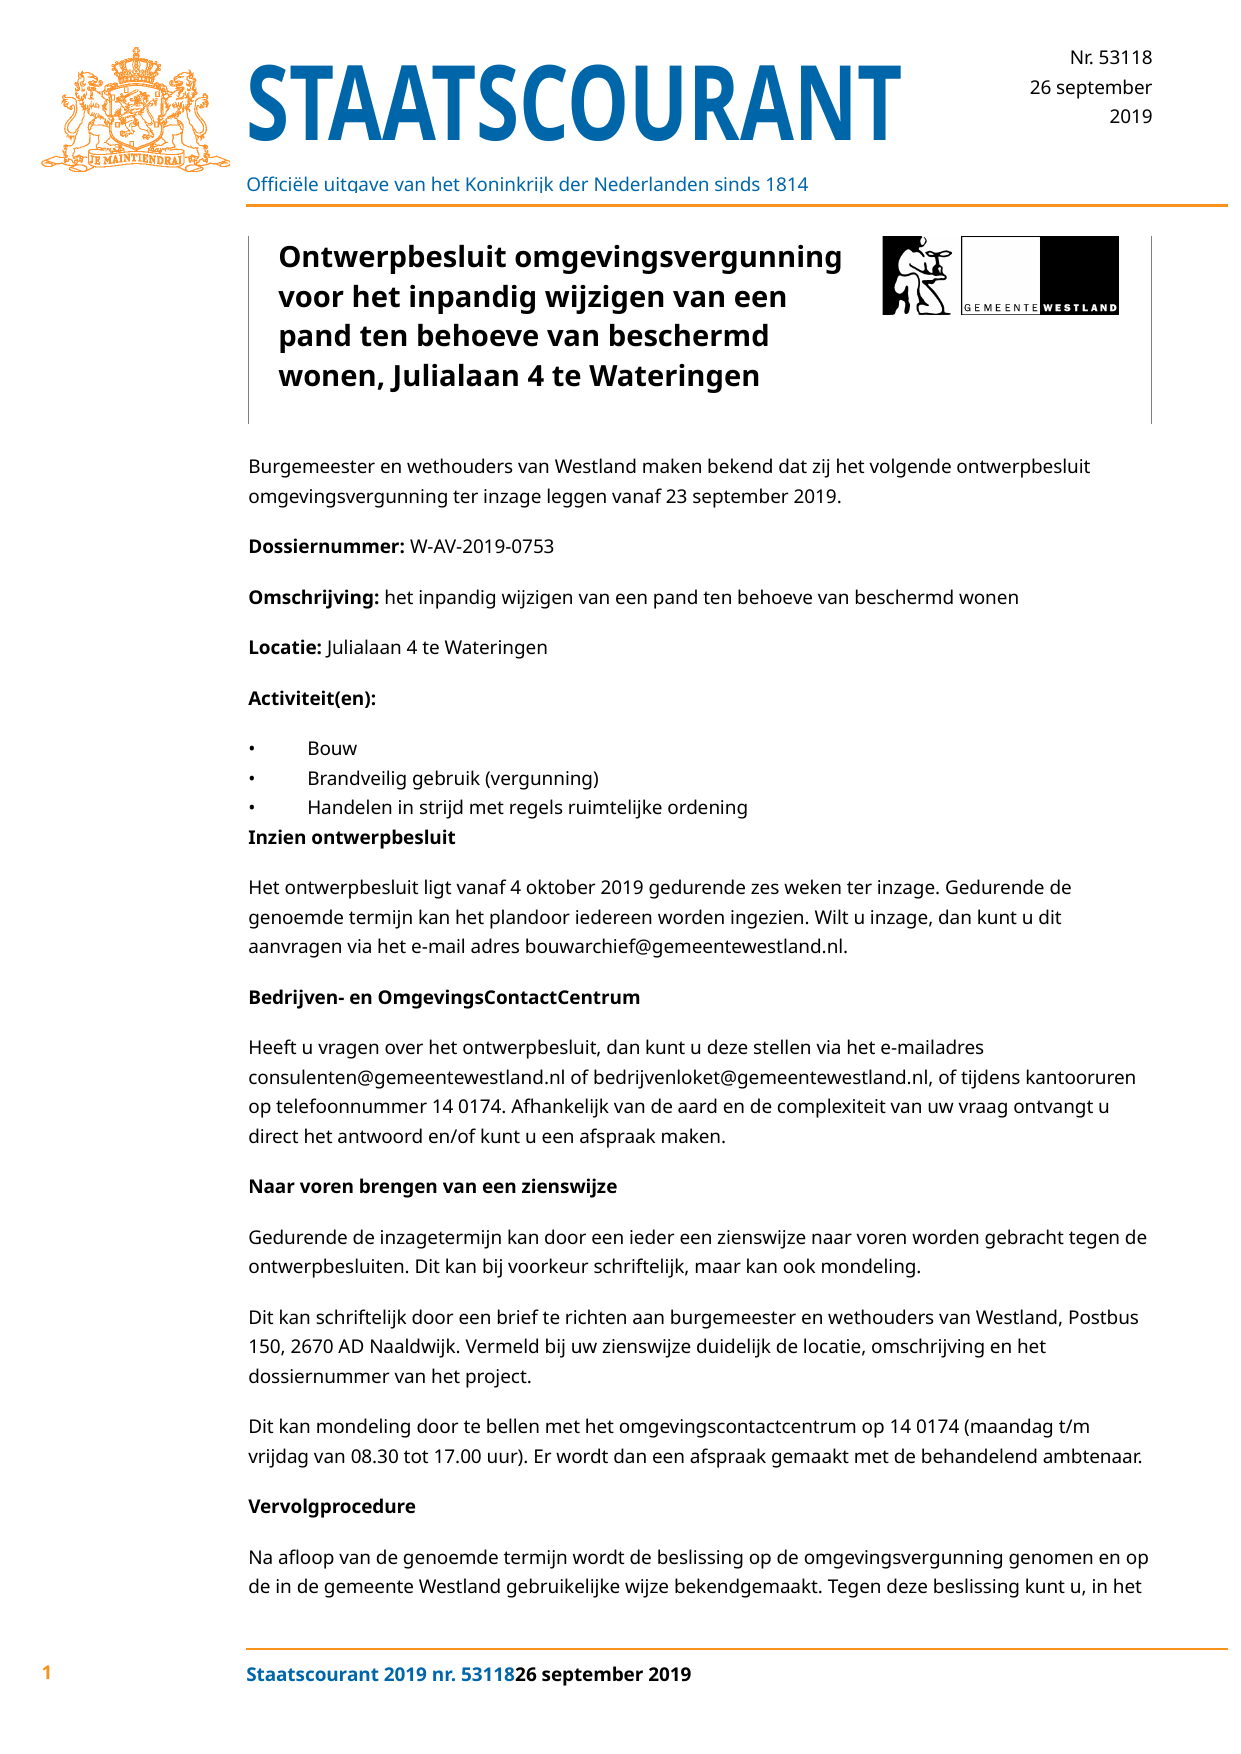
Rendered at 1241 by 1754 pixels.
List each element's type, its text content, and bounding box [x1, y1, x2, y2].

text Dit kan schriftelijk door een brief te richten aan burgemeester en wethouders van Westland, Postbus 150, 2670 AD Naaldwijk. Vermeld bij uw zienswijze duidelijk de locatie, omschrijving en het dossiernummer van het project. [248, 1304, 1152, 1389]
text Omschrijving: het inpandig wijzigen van een pand ten behoeve van beschermd wonen [248, 584, 1152, 610]
text Naar voren brengen van een zienswijze [248, 1174, 1152, 1199]
text Heeft u vragen over het ontwerpbesluit, dan kunt u deze stellen via het e-mailadres consulenten@gemeentewestland.nl of bedrijvenloket@gemeentewestland.nl, of tijdens kantooruren op telefoonnummer 14 0174. Afhankelijk van de aard en de complexiteit van uw vraag ontvangt u direct het antwoord en/of kunt u een afspraak maken. [248, 1034, 1152, 1149]
text Dossiernummer: W-AV-2019-0753 [248, 534, 1152, 559]
picture [882, 236, 1119, 315]
text Het ontwerpbesluit ligt vanaf 4 oktober 2019 gedurende zes weken ter inzage. Gedurende de genoemde termijn kan het plandoor iedereen worden ingezien. Wilt u inzage, dan kunt u dit aanvragen via het e-mail adres bouwarchief@gemeentewestland.nl. [248, 874, 1152, 959]
text Burgemeester en wethouders van Westland maken bekend dat zij het volgende ontwerpbesluit omgevingsvergunning ter inzage leggen vanaf 23 september 2019. [248, 454, 1152, 509]
text Gedurende de inzagetermijn kan door een ieder een zienswijze naar voren worden gebracht tegen de ontwerpbesluiten. Dit kan bij voorkeur schriftelijk, maar kan ook mondeling. [248, 1224, 1152, 1279]
table_header [850, 236, 1151, 424]
text Locatie: Julialaan 4 te Wateringen [248, 634, 1152, 660]
picture [41, 47, 231, 172]
text Na afloop van de genoemde termijn wordt de beslissing op de omgevingsvergunning genomen en op de in de gemeente Westland gebruikelijke wijze bekendgemaakt. Tegen deze beslissing kunt u, in het [248, 1544, 1152, 1599]
text Dit kan mondeling door te bellen met het omgevingscontactcentrum op 14 0174 (maandag t/m vrijdag van 08.30 tot 17.00 uur). Er wordt dan een afspraak gemaakt met de behandelend ambtenaar. [248, 1414, 1152, 1469]
table_header Ontwerpbesluit omgevingsvergunning voor het inpandig wijzigen van een pand ten behoeve van beschermd wonen, Julialaan 4 te Wateringen [249, 236, 850, 424]
list Brandveilig gebruik (vergunning) [248, 765, 1152, 791]
list Bouw [248, 735, 1152, 761]
text Activiteit(en): [248, 685, 1152, 711]
text Vervolgprocedure [248, 1494, 1152, 1519]
text Bedrijven- en OmgevingsContactCentrum [248, 984, 1152, 1010]
text Inzien ontwerpbesluit [248, 824, 1152, 850]
list Handelen in strijd met regels ruimtelijke ordening [248, 794, 1152, 820]
